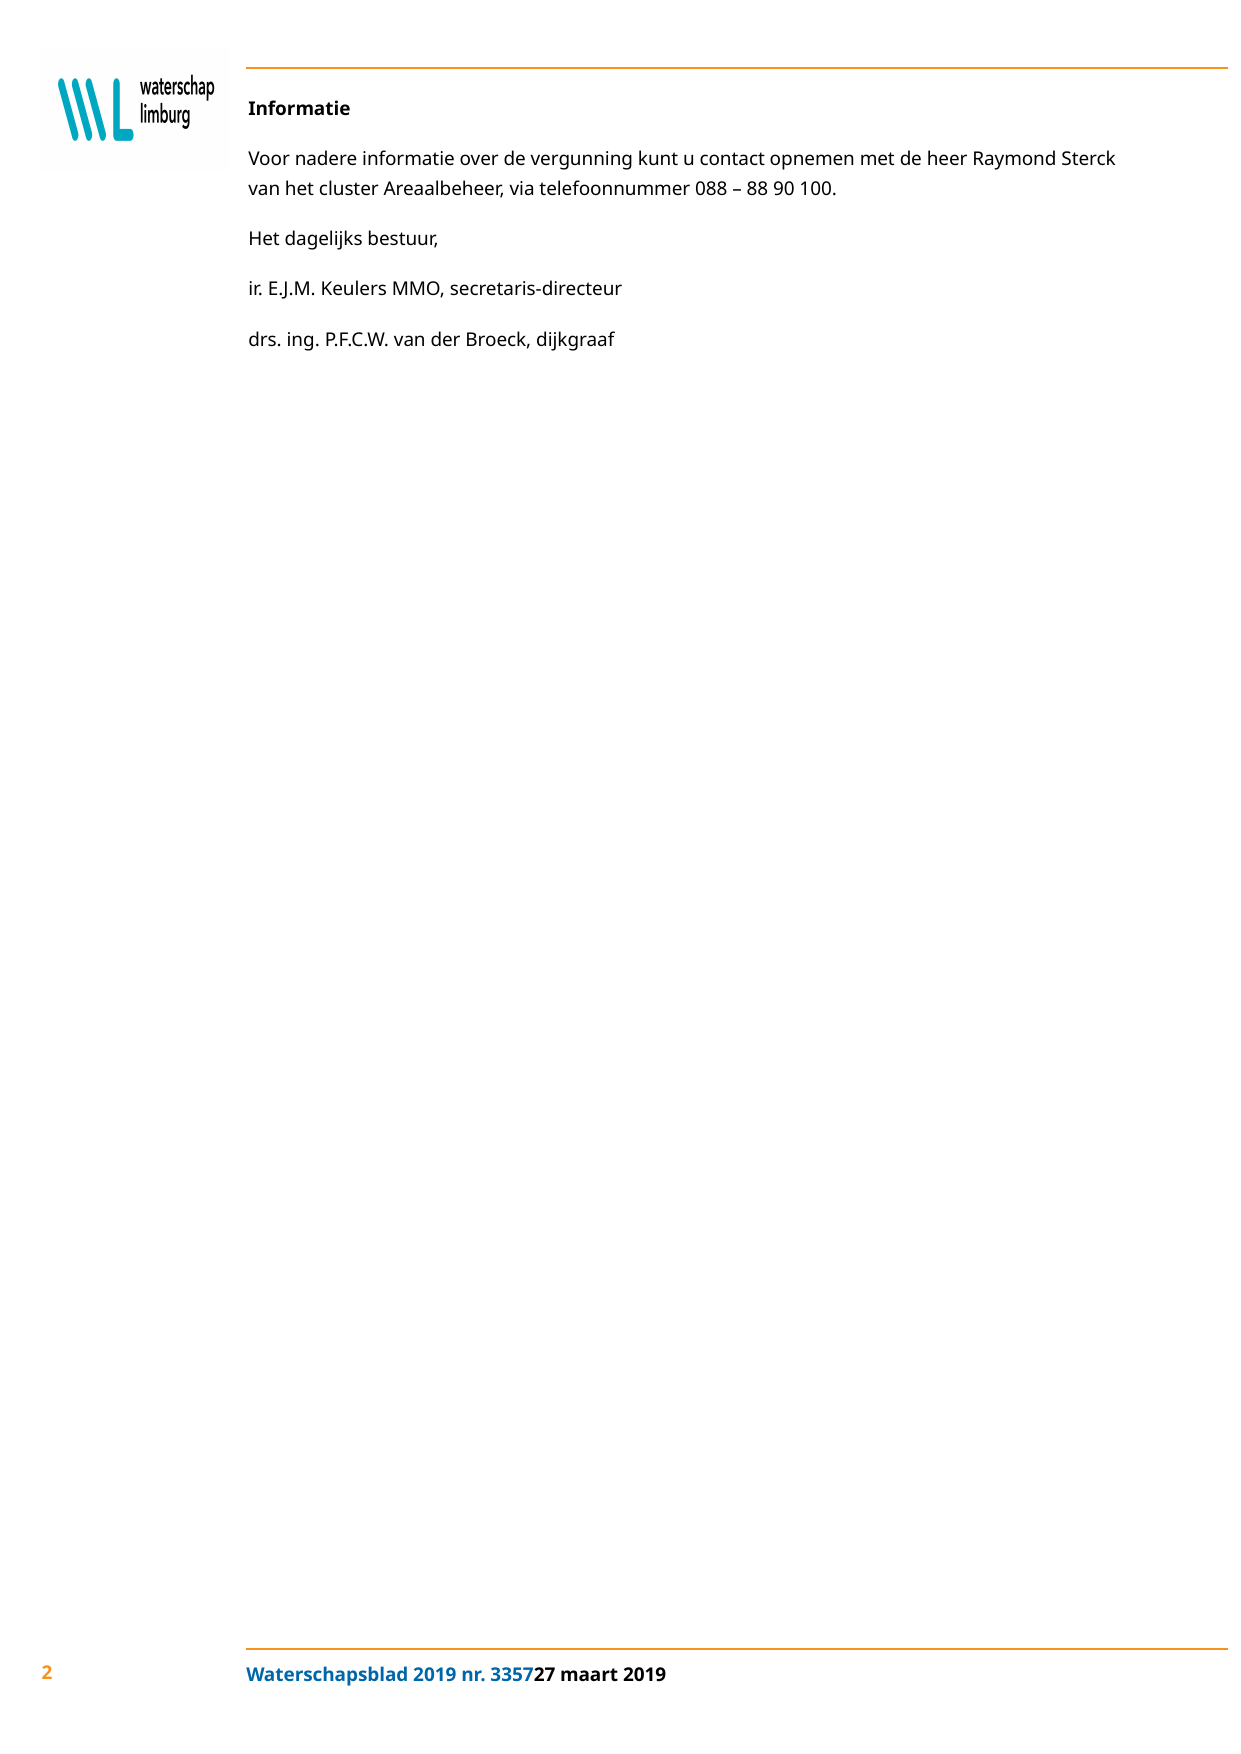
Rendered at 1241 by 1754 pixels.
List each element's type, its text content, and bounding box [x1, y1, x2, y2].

text Het dagelijks bestuur, [248, 225, 1152, 251]
text Informatie [248, 95, 1152, 121]
text drs. ing. P.F.C.W. van der Broeck, dijkgraaf [248, 326, 1152, 352]
picture [41, 47, 231, 172]
text Voor nadere informatie over de vergunning kunt u contact opnemen met de heer Raymond Sterck van het cluster Areaalbeheer, via telefoonnummer 088 – 88 90 100. [248, 145, 1152, 201]
text ir. E.J.M. Keulers MMO, secretaris-directeur [248, 276, 1152, 301]
